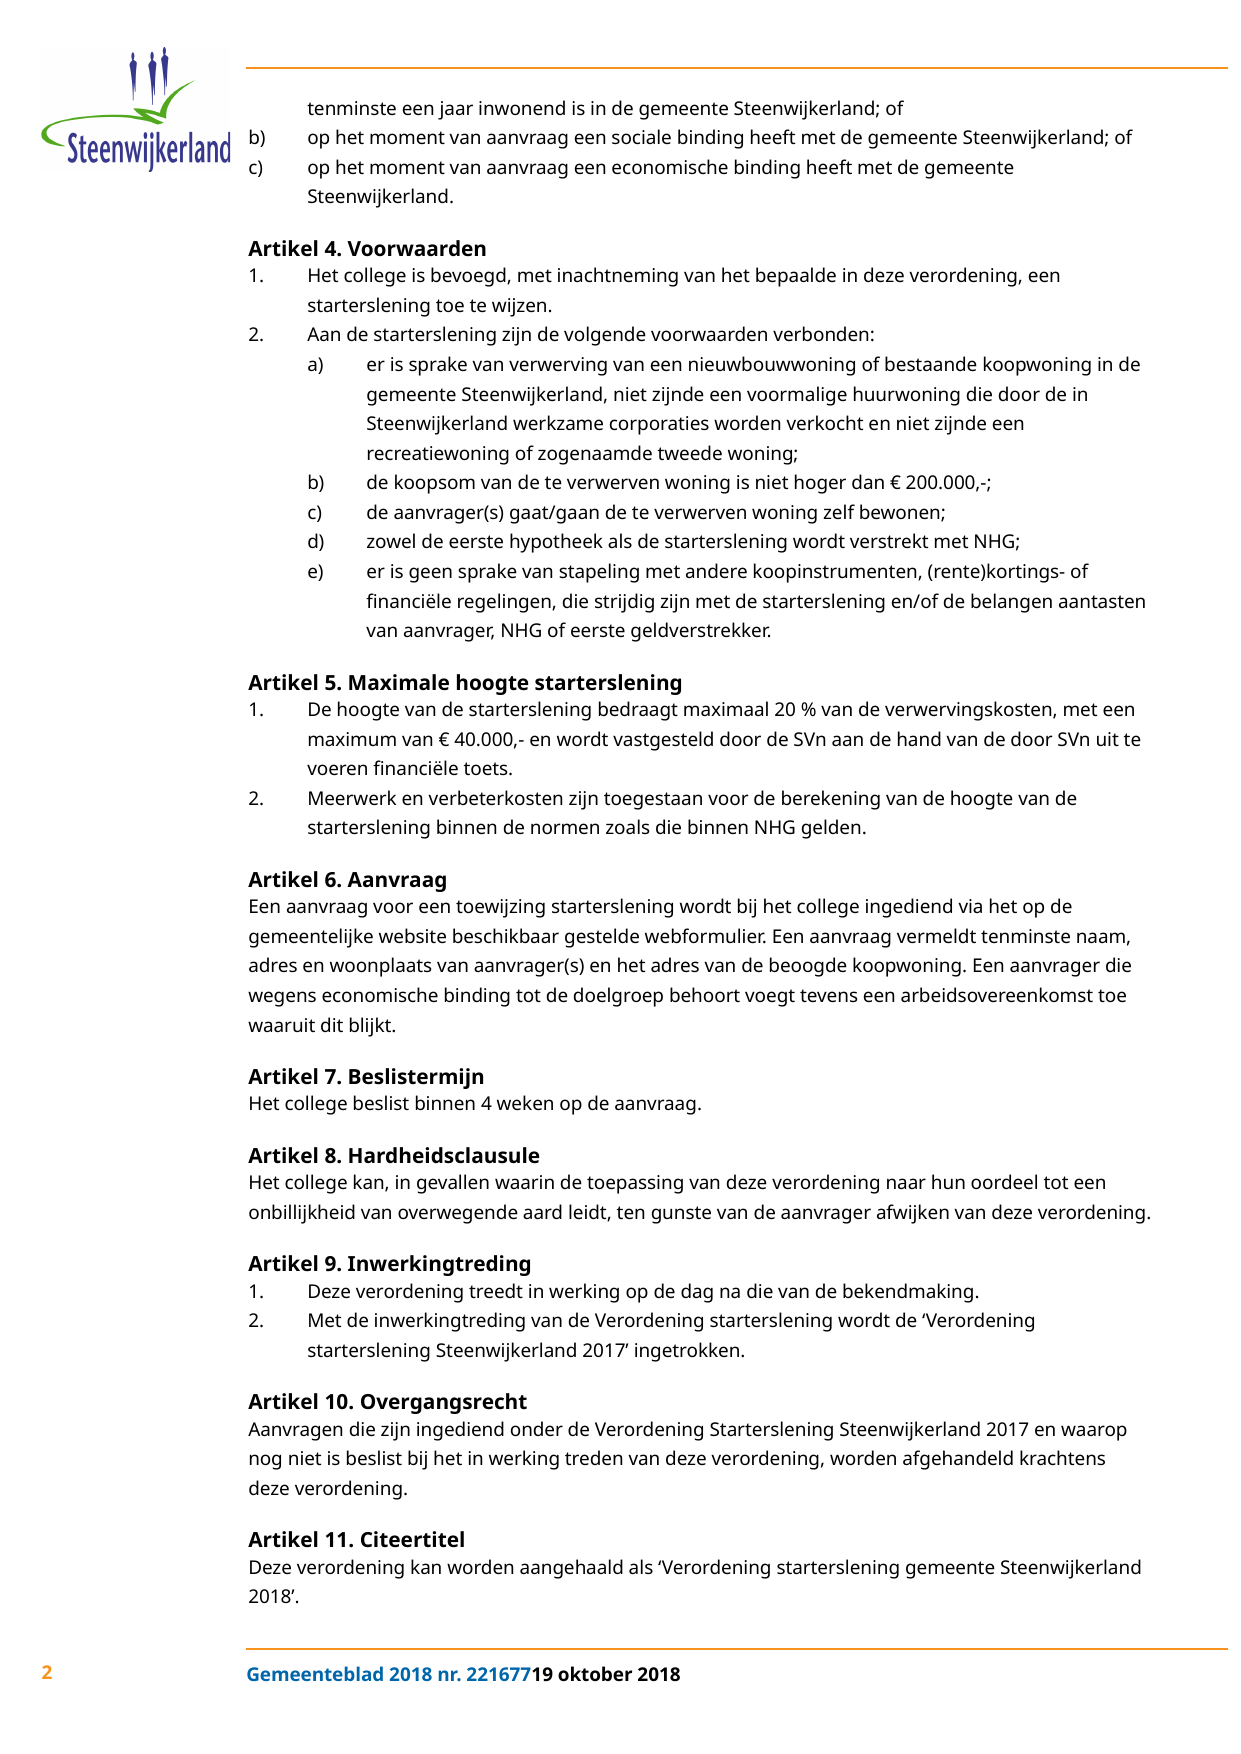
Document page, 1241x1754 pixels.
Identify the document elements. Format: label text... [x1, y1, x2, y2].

text Artikel 10. Overgangsrecht [248, 1387, 1152, 1416]
list de aanvrager(s) gaat/gaan de te verwerven woning zelf bewonen; [307, 499, 1152, 525]
list Meerwerk en verbeterkosten zijn toegestaan voor de berekening van de hoogte van de starterslening binnen de normen zoals die binnen NHG gelden. [248, 785, 1152, 840]
list Deze verordening treedt in werking op de dag na die van de bekendmaking. [248, 1278, 1152, 1304]
text Aanvragen die zijn ingediend onder de Verordening Starterslening Steenwijkerland 2017 en waarop nog niet is beslist bij het in werking treden van deze verordening, worden afgehandeld krachtens deze verordening. [248, 1416, 1152, 1501]
text Het college kan, in gevallen waarin de toepassing van deze verordening naar hun oordeel tot een onbillijkheid van overwegende aard leidt, ten gunste van de aanvrager afwijken van deze verordening. [248, 1169, 1152, 1225]
text Een aanvraag voor een toewijzing starterslening wordt bij het college ingediend via het op de gemeentelijke website beschikbaar gestelde webformulier. Een aanvraag vermeldt tenminste naam, adres en woonplaats van aanvrager(s) en het adres van de beoogde koopwoning. Een aanvrager die wegens economische binding tot de doelgroep behoort voegt tevens een arbeidsovereenkomst toe waaruit dit blijkt. [248, 893, 1152, 1037]
text Artikel 9. Inwerkingtreding [248, 1249, 1152, 1278]
list de koopsom van de te verwerven woning is niet hoger dan € 200.000,-; [307, 469, 1152, 495]
list De hoogte van de starterslening bedraagt maximaal 20 % van de verwervingskosten, met een maximum van € 40.000,- en wordt vastgesteld door de SVn aan de hand van de door SVn uit te voeren financiële toets. [248, 696, 1152, 781]
text Deze verordening kan worden aangehaald als ‘Verordening starterslening gemeente Steenwijkerland 2018’. [248, 1554, 1152, 1609]
list op het moment van aanvraag een sociale binding heeft met de gemeente Steenwijkerland; of [248, 124, 1152, 150]
text Artikel 6. Aanvraag [248, 865, 1152, 893]
list er is sprake van verwerving van een nieuwbouwwoning of bestaande koopwoning in de gemeente Steenwijkerland, niet zijnde een voormalige huurwoning die door de in Steenwijkerland werkzame corporaties worden verkocht en niet zijnde een recreatiewoning of zogenaamde tweede woning; [307, 351, 1152, 466]
text Artikel 7. Beslistermijn [248, 1062, 1152, 1091]
text Artikel 8. Hardheidsclausule [248, 1141, 1152, 1169]
text Het college beslist binnen 4 weken op de aanvraag. [248, 1091, 1152, 1116]
list op het moment van aanvraag een economische binding heeft met de gemeente Steenwijkerland. [248, 154, 1152, 209]
text Artikel 11. Citeertitel [248, 1526, 1152, 1554]
list Aan de starterslening zijn de volgende voorwaarden verbonden: [248, 322, 1152, 347]
list zowel de eerste hypotheek als de starterslening wordt verstrekt met NHG; [307, 529, 1152, 554]
list Met de inwerkingtreding van de Verordening starterslening wordt de ‘Verordening starterslening Steenwijkerland 2017’ ingetrokken. [248, 1307, 1152, 1363]
text Artikel 5. Maximale hoogte starterslening [248, 668, 1152, 696]
text Artikel 4. Voorwaarden [248, 234, 1152, 262]
list Het college is bevoegd, met inachtneming van het bepaalde in deze verordening, een starterslening toe te wijzen. [248, 262, 1152, 318]
list er is geen sprake van stapeling met andere koopinstrumenten, (rente)kortings- of financiële regelingen, die strijdig zijn met de starterslening en/of de belangen aantasten van aanvrager, NHG of eerste geldverstrekker. [307, 558, 1152, 643]
picture [41, 47, 231, 172]
list tenminste een jaar inwonend is in de gemeente Steenwijkerland; of [248, 95, 1152, 121]
